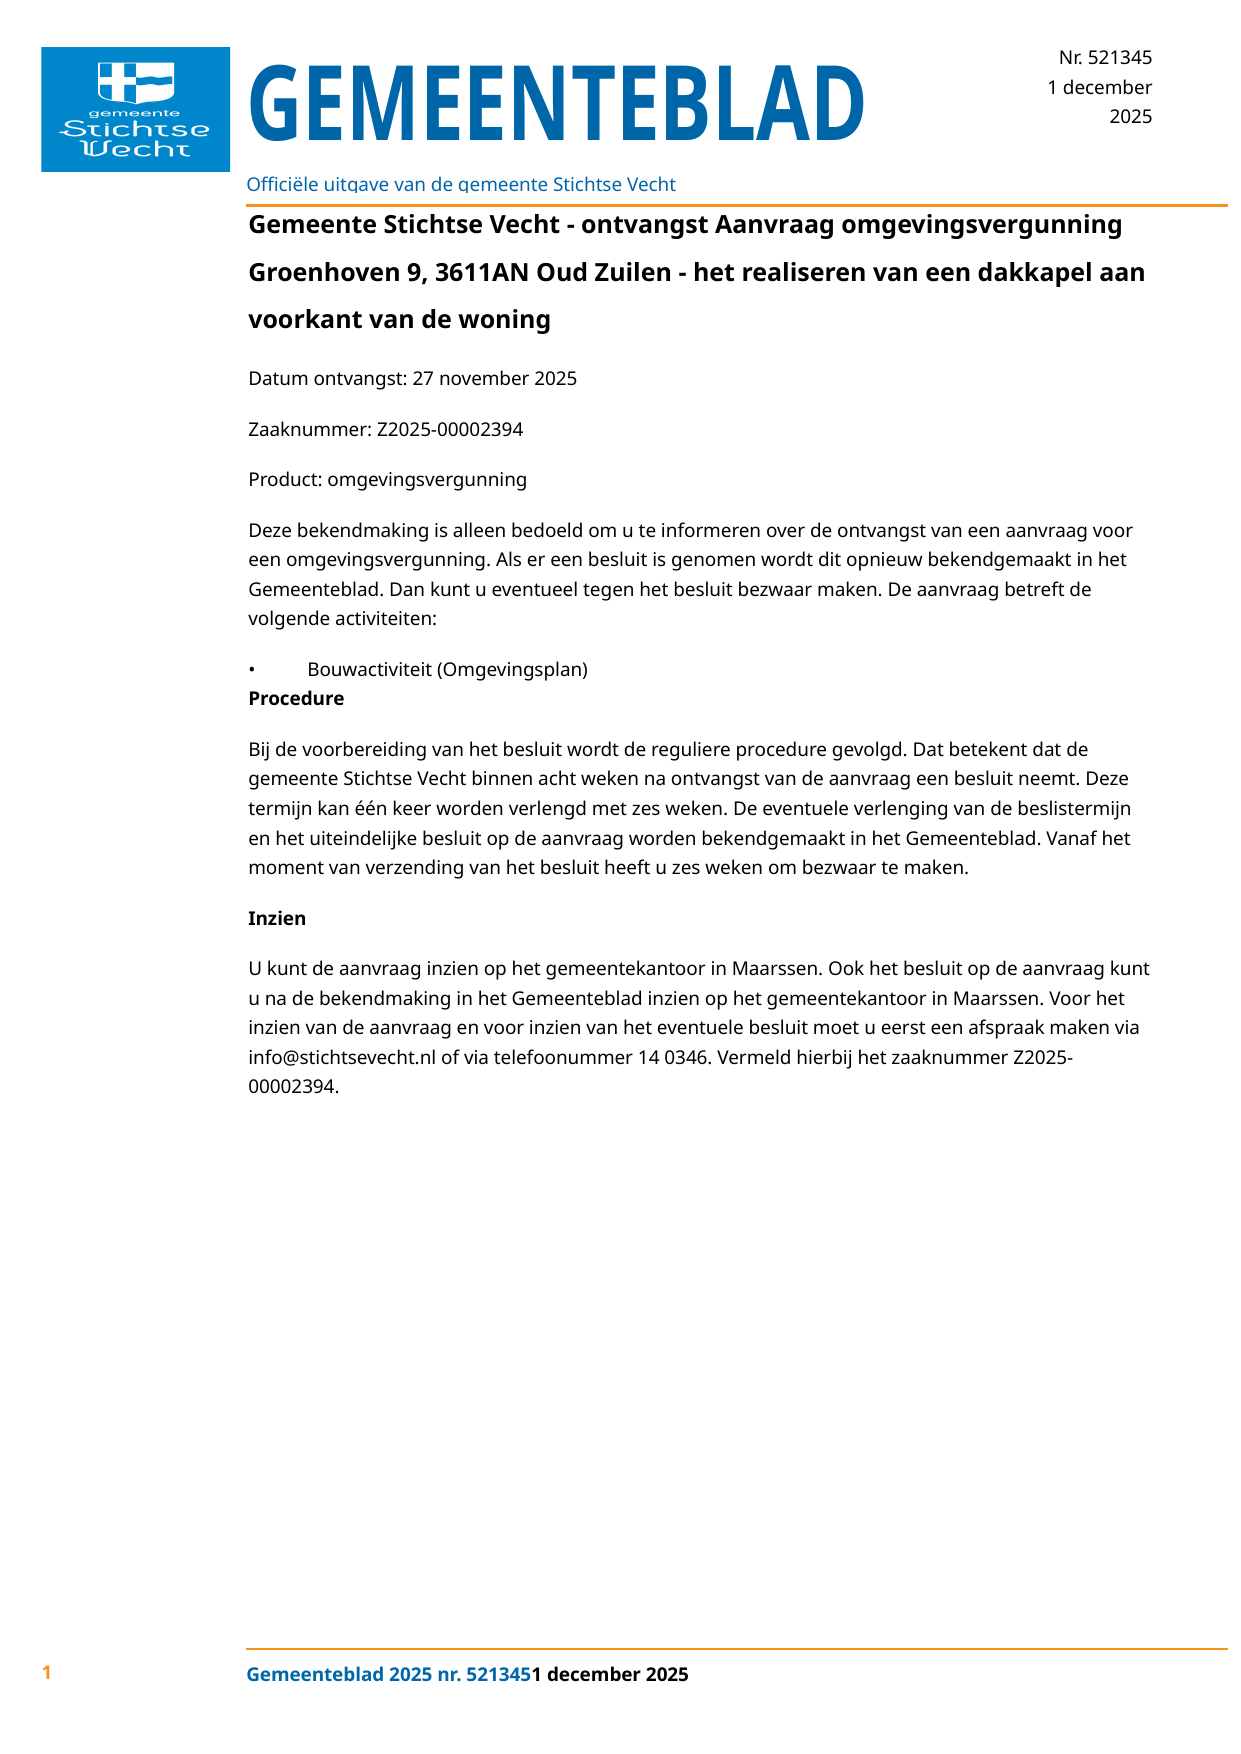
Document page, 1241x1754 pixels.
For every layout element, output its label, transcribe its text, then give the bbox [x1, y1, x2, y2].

text Gemeente Stichtse Vecht - ontvangst Aanvraag omgevingsvergunning Groenhoven 9, 3611AN Oud Zuilen - het realiseren van een dakkapel aan voorkant van de woning [248, 207, 1152, 336]
text Deze bekendmaking is alleen bedoeld om u te informeren over de ontvangst van een aanvraag voor een omgevingsvergunning. Als er een besluit is genomen wordt dit opnieuw bekendgemaakt in het Gemeenteblad. Dan kunt u eventueel tegen het besluit bezwaar maken. De aanvraag betreft de volgende activiteiten: [248, 517, 1152, 631]
picture [137, 63, 174, 103]
text Zaaknummer: Z2025-00002394 [248, 416, 1152, 442]
picture [99, 63, 135, 101]
list Bouwactiviteit (Omgevingsplan) [248, 656, 1152, 682]
text U kunt de aanvraag inzien op het gemeentekantoor in Maarssen. Ook het besluit op de aanvraag kunt u na de bekendmaking in het Gemeenteblad inzien op het gemeentekantoor in Maarssen. Voor het inzien van de aanvraag en voor inzien van het eventuele besluit moet u eerst een afspraak maken via info@stichtsevecht.nl of via telefoonummer 14 0346. Vermeld hierbij het zaaknummer Z2025-00002394. [248, 955, 1152, 1099]
text Datum ontvangst: 27 november 2025 [248, 366, 1152, 391]
text Bij de voorbereiding van het besluit wordt de reguliere procedure gevolgd. Dat betekent dat de gemeente Stichtse Vecht binnen acht weken na ontvangst van de aanvraag een besluit neemt. Deze termijn kan één keer worden verlengd met zes weken. De eventuele verlenging van de beslistermijn en het uiteindelijke besluit op de aanvraag worden bekendgemaakt in het Gemeenteblad. Vanaf het moment van verzending van het besluit heeft u zes weken om bezwaar te maken. [248, 736, 1152, 880]
text Inzien [248, 905, 1152, 930]
text Procedure [248, 686, 1152, 711]
text Product: omgevingsvergunning [248, 466, 1152, 492]
